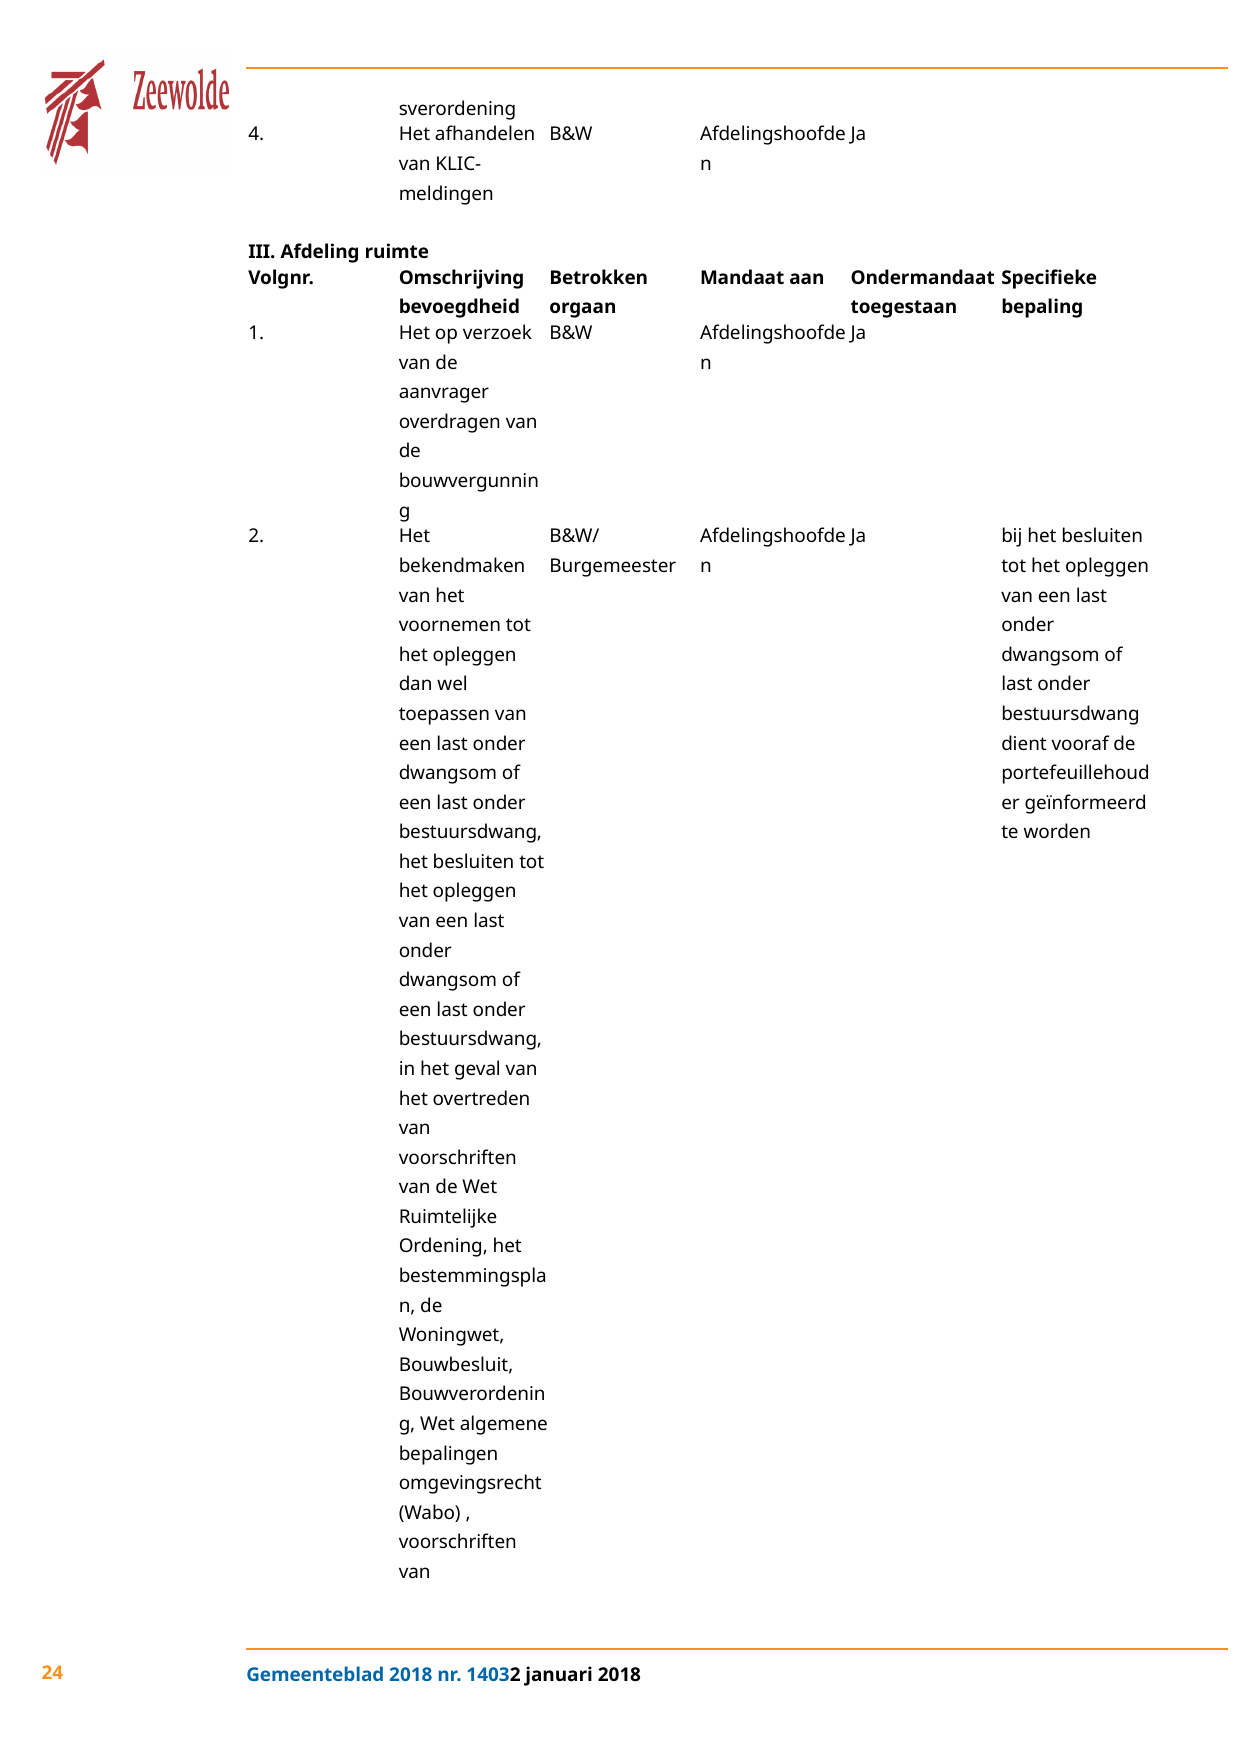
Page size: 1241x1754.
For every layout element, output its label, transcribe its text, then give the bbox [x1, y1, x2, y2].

table_cell [248, 319, 398, 523]
table_cell Het afhandelen van KLIC-meldingen [399, 121, 549, 205]
table_cell [1001, 95, 1152, 121]
table_cell [549, 95, 700, 121]
table_cell B&W [549, 319, 700, 523]
table_cell [700, 95, 850, 121]
table_cell Het bekendmaken van het voornemen tot het opleggen dan wel toepassen van een last onder dwangsom of een last onder bestuursdwang, het besluiten tot het opleggen van een last onder dwangsom of een last onder bestuursdwang, in het geval van het overtreden van voorschriften van de Wet Ruimtelijke Ordening, het bestemmingsplan, de Woningwet, Bouwbesluit, Bouwverordening, Wet algemene bepalingen omgevingsrecht (Wabo) , voorschriften van [399, 523, 549, 1584]
picture [41, 47, 231, 172]
table_cell Ondermandaat toegestaan [850, 264, 1001, 319]
table_cell Mandaat aan [700, 264, 850, 319]
table_cell [248, 121, 398, 205]
table_cell Afdelingshoofden [700, 523, 850, 1584]
table_cell [248, 95, 398, 121]
table_cell [1001, 121, 1152, 205]
table_cell Afdelingshoofden [700, 319, 850, 523]
table_cell sverordening [399, 95, 549, 121]
table_cell [248, 523, 398, 1584]
table_cell bij het besluiten tot het opleggen van een last onder dwangsom of last onder bestuursdwang dient vooraf de portefeuillehouder geïnformeerd te worden [1001, 523, 1152, 1584]
table_cell [1001, 319, 1152, 523]
table_cell B&W/ Burgemeester [549, 523, 700, 1584]
table_cell [850, 95, 1001, 121]
table_cell Volg­nr. [248, 264, 398, 319]
table_cell B&W [549, 121, 700, 205]
table_cell Afdelingshoofden [700, 121, 850, 205]
table_cell Ja [850, 319, 1001, 523]
table_cell Het op verzoek van de aanvrager overdragen van de bouwvergunning [399, 319, 549, 523]
table_cell Specifieke bepaling [1001, 264, 1152, 319]
table_cell Ja [850, 523, 1001, 1584]
table_cell Ja [850, 121, 1001, 205]
table_header III. Afdeling ruimte [248, 238, 1152, 264]
table_cell Betrokken orgaan [549, 264, 700, 319]
table_cell Omschrijving bevoegdheid [399, 264, 549, 319]
